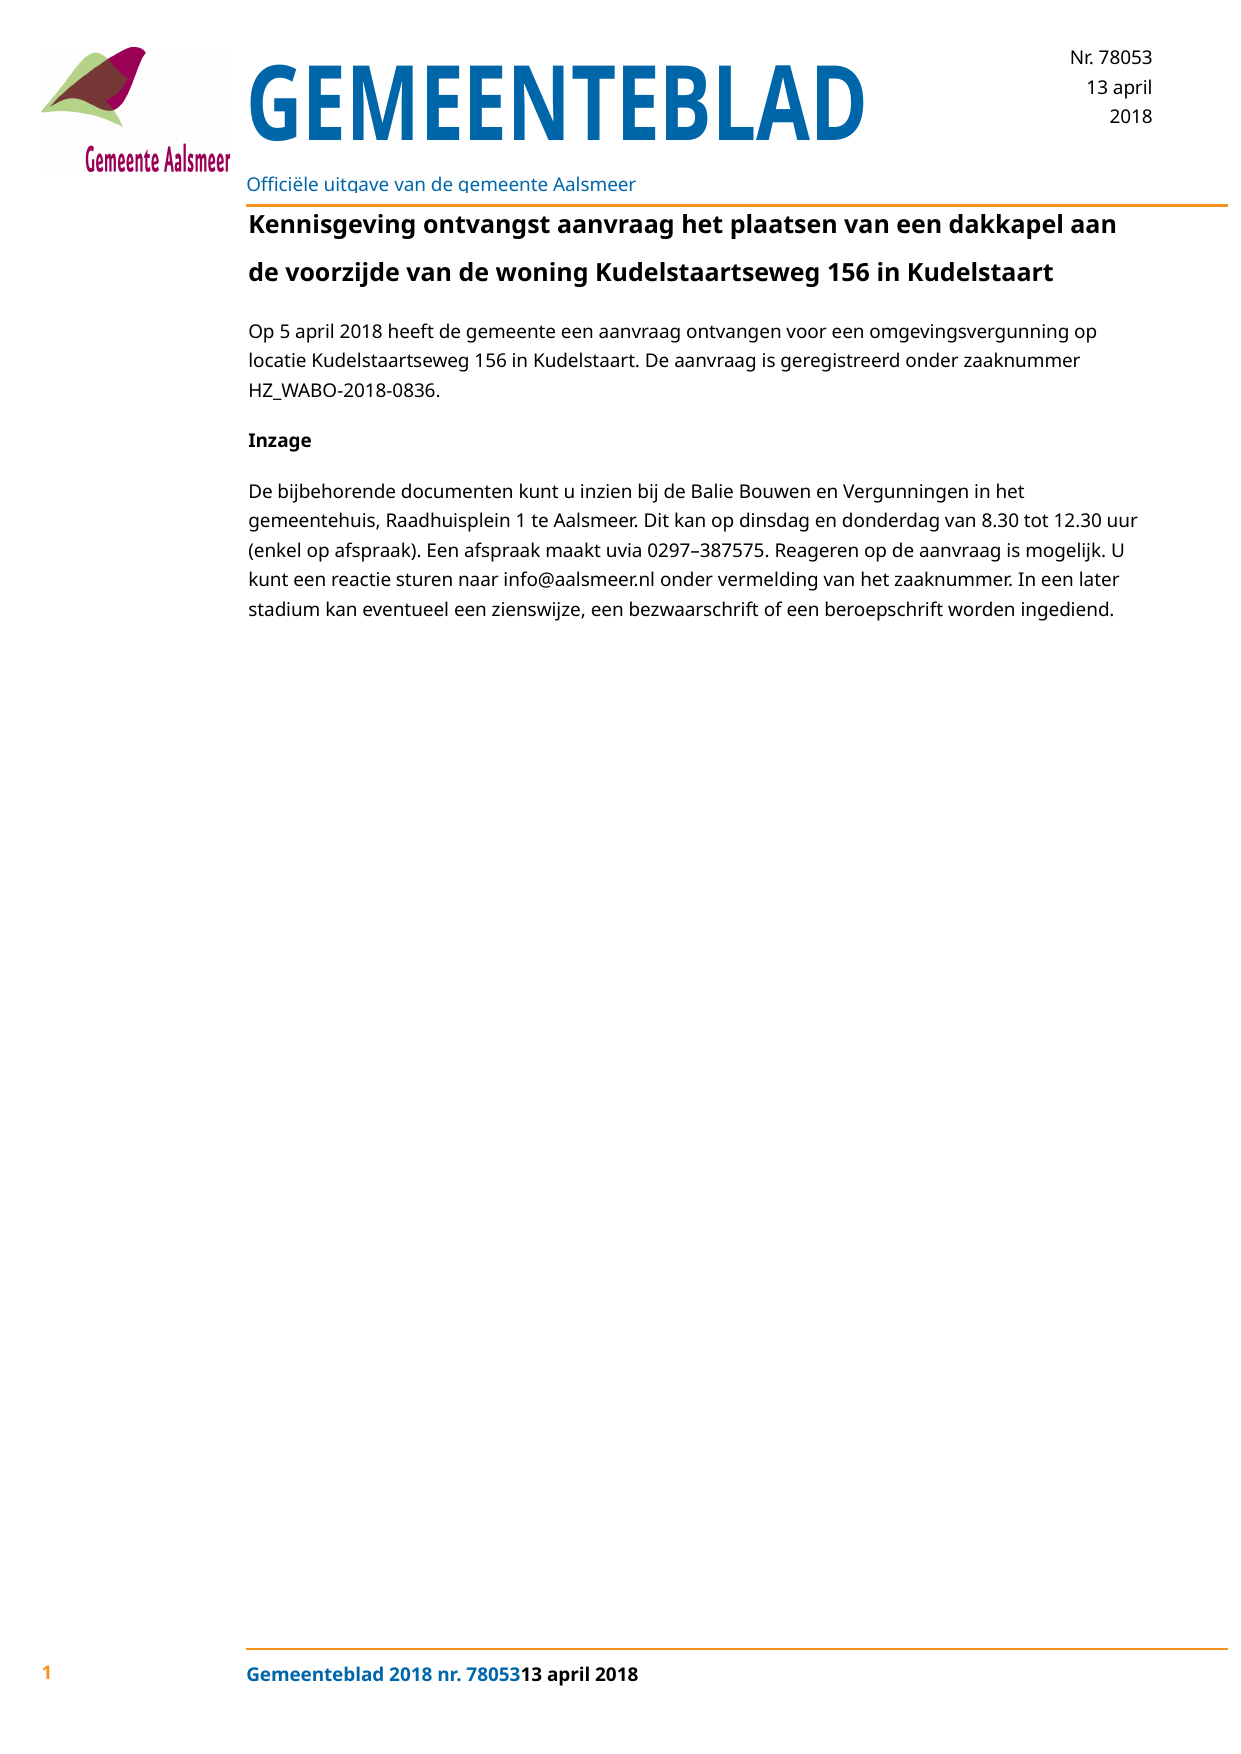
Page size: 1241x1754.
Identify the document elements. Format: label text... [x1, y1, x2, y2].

text Op 5 april 2018 heeft de gemeente een aanvraag ontvangen voor een omgevingsvergunning op locatie Kudelstaartseweg 156 in Kudelstaart. De aanvraag is geregistreerd onder zaaknummer HZ_WABO-2018-0836. [248, 318, 1152, 403]
text De bijbehorende documenten kunt u inzien bij de Balie Bouwen en Vergunningen in het gemeentehuis, Raadhuisplein 1 te Aalsmeer. Dit kan op dinsdag en donderdag van 8.30 tot 12.30 uur (enkel op afspraak). Een afspraak maakt uvia 0297–387575. Reageren op de aanvraag is mogelijk. U kunt een reactie sturen naar info@aalsmeer.nl onder vermelding van het zaaknummer. In een later stadium kan eventueel een zienswijze, een bezwaarschrift of een beroepschrift worden ingediend. [248, 478, 1152, 622]
text Kennisgeving ontvangst aanvraag het plaatsen van een dakkapel aan de voorzijde van de woning Kudelstaartseweg 156 in Kudelstaart [248, 207, 1152, 288]
text Inzage [248, 427, 1152, 453]
picture [41, 47, 231, 172]
